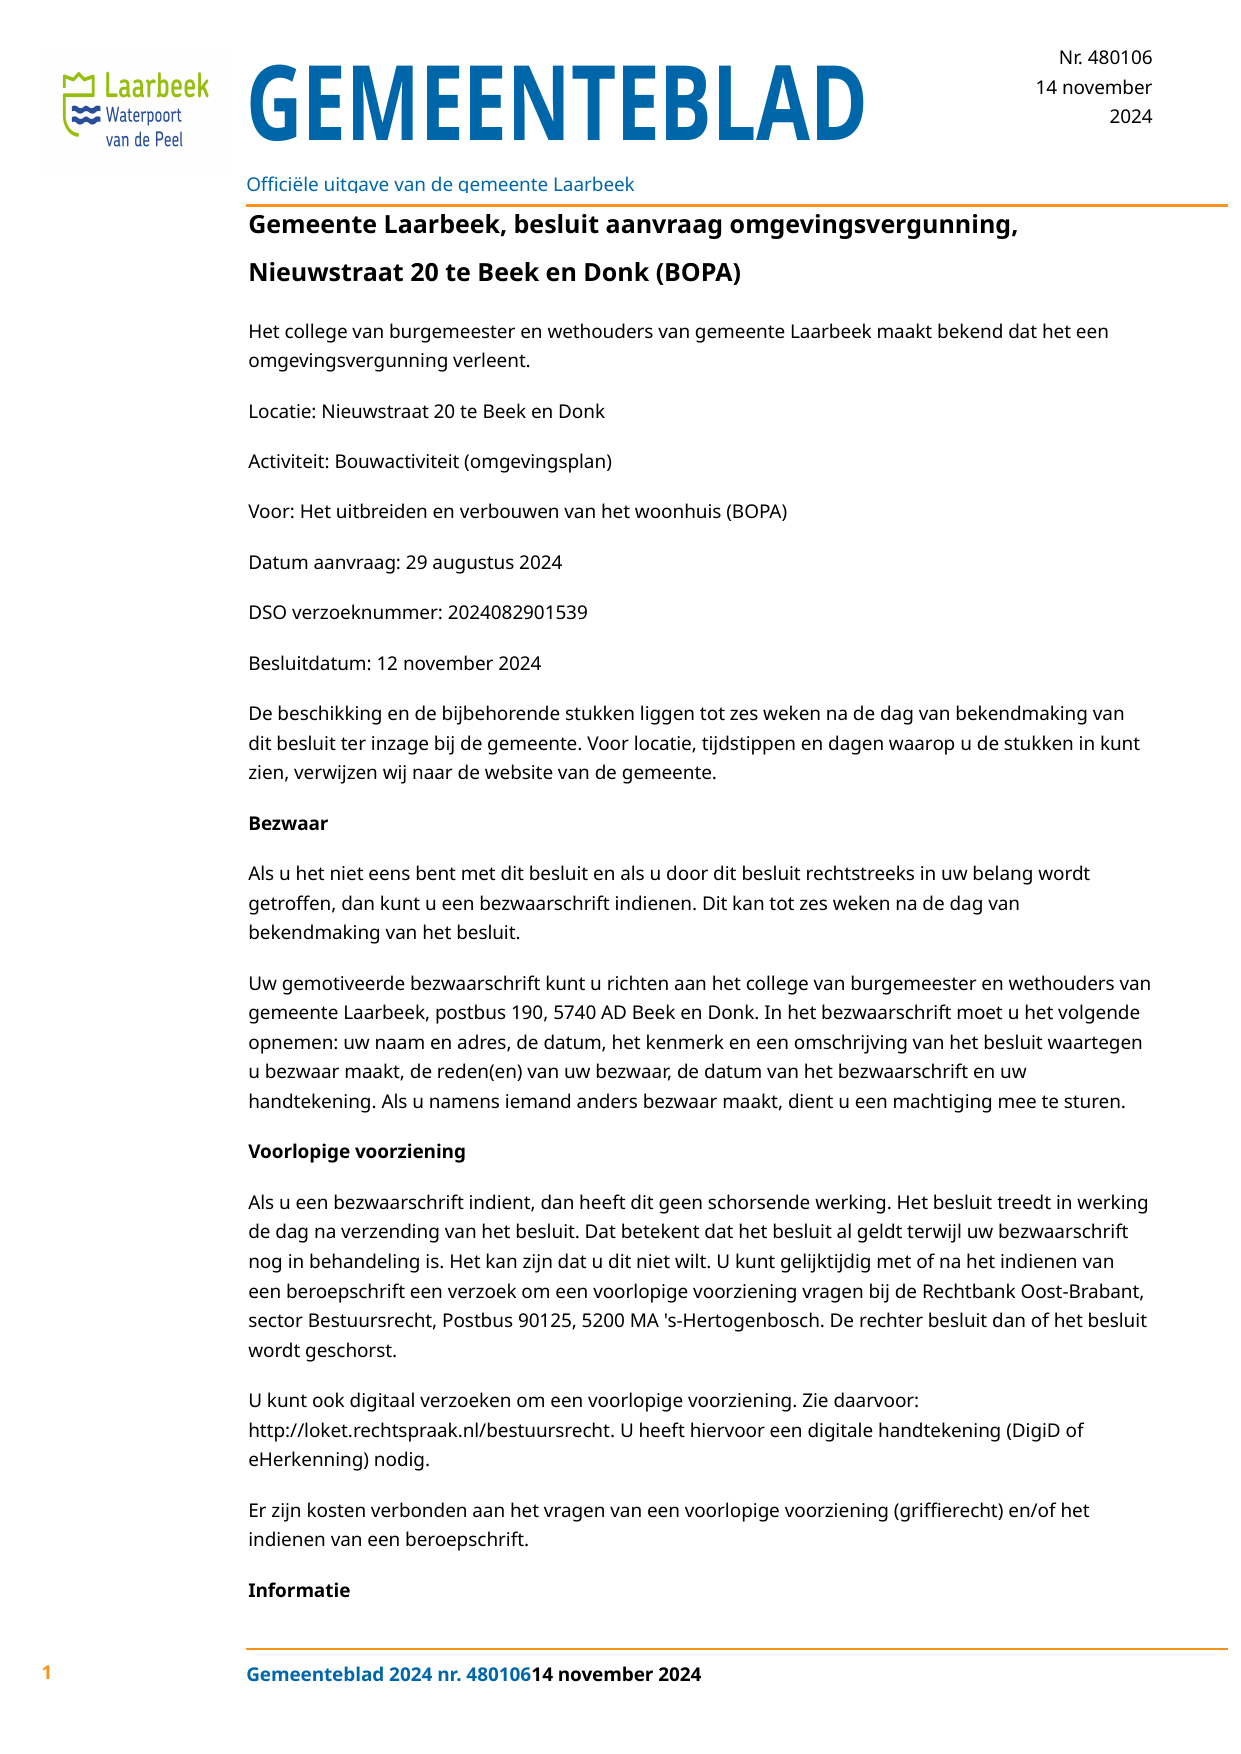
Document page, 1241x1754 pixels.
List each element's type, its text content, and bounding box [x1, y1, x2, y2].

text Uw gemotiveerde bezwaarschrift kunt u richten aan het college van burgemeester en wethouders van gemeente Laarbeek, postbus 190, 5740 AD Beek en Donk. In het bezwaarschrift moet u het volgende opnemen: uw naam en adres, de datum, het kenmerk en een omschrijving van het besluit waartegen u bezwaar maakt, de reden(en) van uw bezwaar, de datum van het bezwaarschrift en uw handtekening. Als u namens iemand anders bezwaar maakt, dient u een machtiging mee te sturen. [248, 970, 1152, 1114]
text Als u een bezwaarschrift indient, dan heeft dit geen schorsende werking. Het besluit treedt in werking de dag na verzending van het besluit. Dat betekent dat het besluit al geldt terwijl uw bezwaarschrift nog in behandeling is. Het kan zijn dat u dit niet wilt. U kunt gelijktijdig met of na het indienen van een beroepschrift een verzoek om een voorlopige voorziening vragen bij de Rechtbank Oost-Brabant, sector Bestuursrecht, Postbus 90125, 5200 MA 's‑Hertogenbosch. De rechter besluit dan of het besluit wordt geschorst. [248, 1189, 1152, 1363]
text Informatie [248, 1577, 1152, 1603]
text Besluitdatum: 12 november 2024 [248, 650, 1152, 676]
text Voorlopige voorziening [248, 1139, 1152, 1164]
text Locatie: Nieuwstraat 20 te Beek en Donk [248, 398, 1152, 424]
text Als u het niet eens bent met dit besluit en als u door dit besluit rechtstreeks in uw belang wordt getroffen, dan kunt u een bezwaarschrift indienen. Dit kan tot zes weken na de dag van bekendmaking van het besluit. [248, 860, 1152, 945]
text DSO verzoeknummer: 2024082901539 [248, 599, 1152, 625]
text Datum aanvraag: 29 augustus 2024 [248, 549, 1152, 575]
text Het college van burgemeester en wethouders van gemeente Laarbeek maakt bekend dat het een omgevingsvergunning verleent. [248, 318, 1152, 373]
text Voor: Het uitbreiden en verbouwen van het woonhuis (BOPA) [248, 499, 1152, 524]
text De beschikking en de bijbehorende stukken liggen tot zes weken na de dag van bekendmaking van dit besluit ter inzage bij de gemeente. Voor locatie, tijdstippen en dagen waarop u de stukken in kunt zien, verwijzen wij naar de website van de gemeente. [248, 700, 1152, 785]
text U kunt ook digitaal verzoeken om een voorlopige voorziening. Zie daarvoor: http://loket.rechtspraak.nl/bestuursrecht. U heeft hiervoor een digitale handtekening (DigiD of eHerkenning) nodig. [248, 1387, 1152, 1472]
text Er zijn kosten verbonden aan het vragen van een voorlopige voorziening (griffierecht) en/of het indienen van een beroepschrift. [248, 1497, 1152, 1552]
picture [41, 47, 231, 172]
text Gemeente Laarbeek, besluit aanvraag omgevingsvergunning, Nieuwstraat 20 te Beek en Donk (BOPA) [248, 207, 1152, 288]
text Bezwaar [248, 810, 1152, 836]
text Activiteit: Bouwactiviteit (omgevingsplan) [248, 448, 1152, 474]
